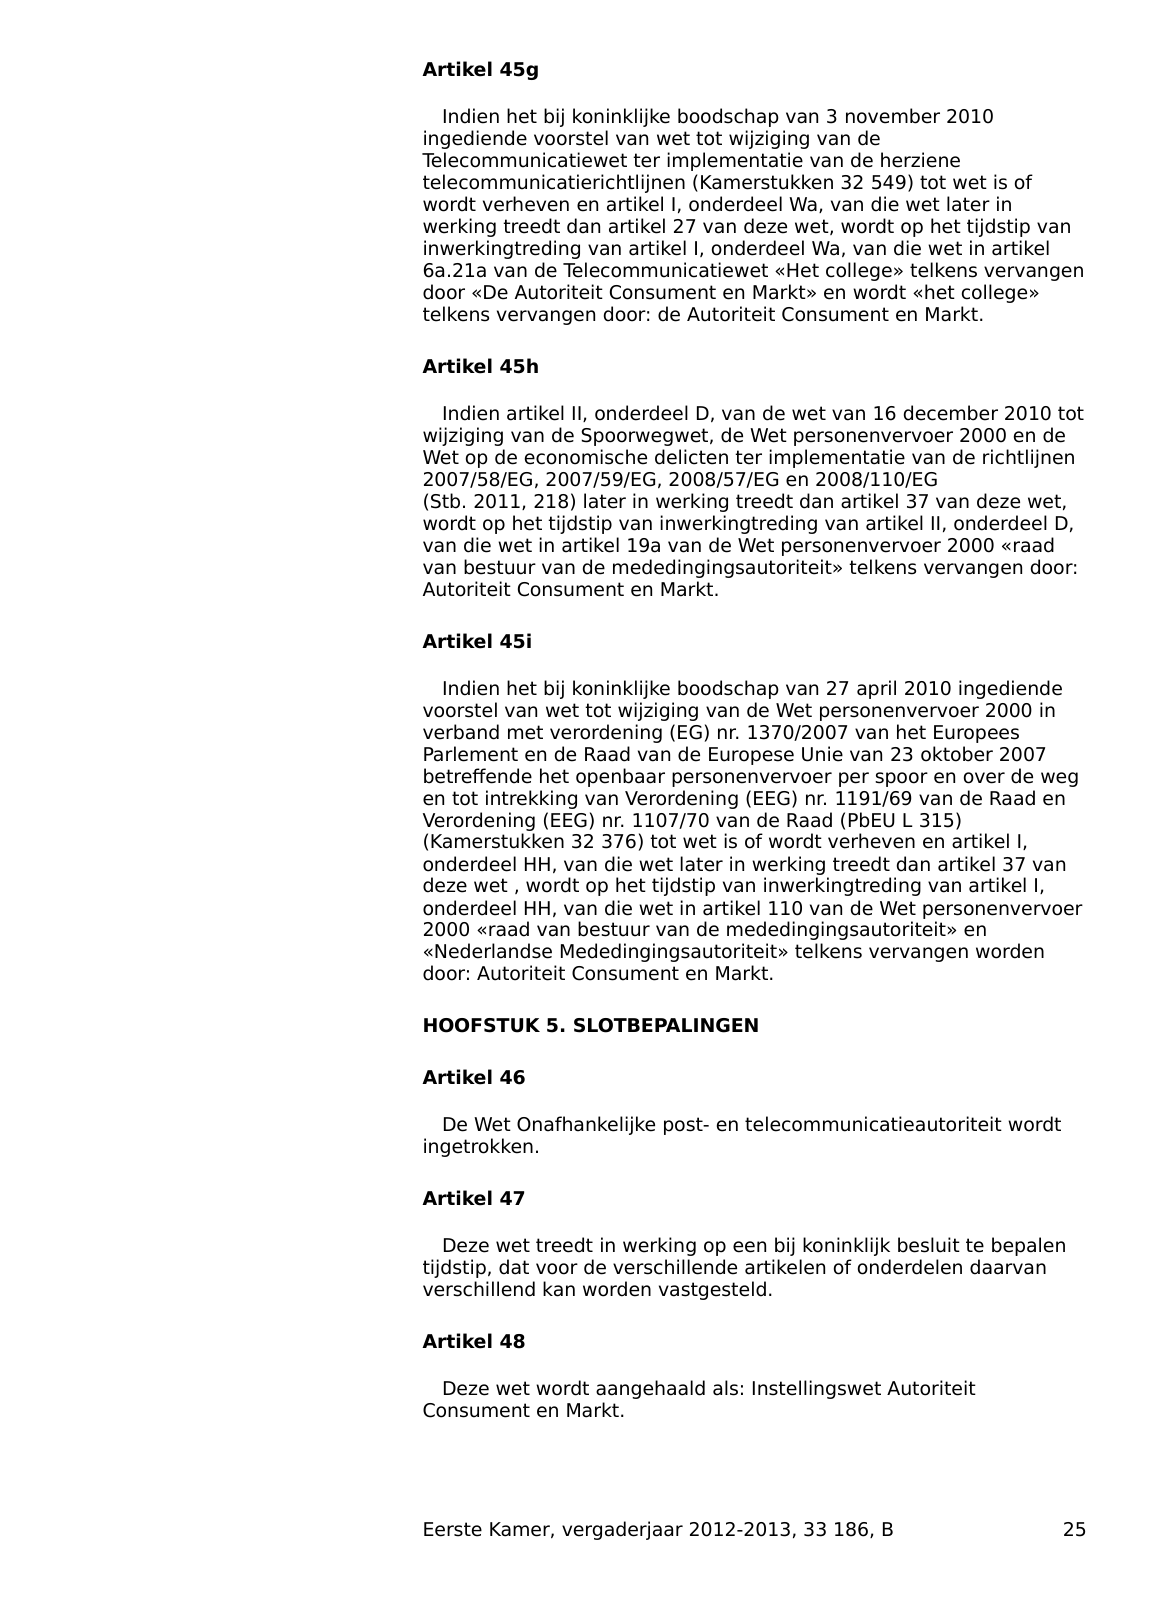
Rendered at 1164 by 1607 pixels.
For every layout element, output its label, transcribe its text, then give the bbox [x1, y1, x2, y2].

subtitle Artikel 45i [422, 631, 1087, 653]
text De Wet Onafhankelijke post- en telecommunicatieautoriteit wordt ingetrokken. [422, 1114, 1087, 1158]
subtitle Artikel 47 [422, 1188, 1087, 1210]
subtitle HOOFSTUK 5. SLOTBEPALINGEN [422, 1015, 1087, 1037]
text Indien artikel II, onderdeel D, van de wet van 16 december 2010 tot wijziging van de Spoorwegwet, de Wet personenvervoer 2000 en de Wet op de economische delicten ter implementatie van de richtlijnen 2007/58/EG, 2007/59/EG, 2008/57/EG en 2008/110/EG (Stb. 2011, 218) later in werking treedt dan artikel 37 van deze wet, wordt op het tijdstip van inwerkingtreding van artikel II, onderdeel D, van die wet in artikel 19a van de Wet personenvervoer 2000 «raad van bestuur van de mededingingsautoriteit» telkens vervangen door: Autoriteit Consument en Markt. [422, 403, 1087, 601]
text Deze wet wordt aangehaald als: Instellingswet Autoriteit Consument en Markt. [422, 1378, 1087, 1422]
subtitle Artikel 45g [422, 59, 1087, 81]
subtitle Artikel 48 [422, 1331, 1087, 1353]
subtitle Artikel 46 [422, 1067, 1087, 1089]
subtitle Artikel 45h [422, 356, 1087, 378]
text Deze wet treedt in werking op een bij koninklijk besluit te bepalen tijdstip, dat voor de verschillende artikelen of onderdelen daarvan verschillend kan worden vastgesteld. [422, 1235, 1087, 1301]
text Indien het bij koninklijke boodschap van 3 november 2010 ingediende voorstel van wet tot wijziging van de Telecommunicatiewet ter implementatie van de herziene telecommunicatierichtlijnen (Kamerstukken 32 549) tot wet is of wordt verheven en artikel I, onderdeel Wa, van die wet later in werking treedt dan artikel 27 van deze wet, wordt op het tijdstip van inwerkingtreding van artikel I, onderdeel Wa, van die wet in artikel 6a.21a van de Telecommunicatiewet «Het college» telkens vervangen door «De Autoriteit Consument en Markt» en wordt «het college» telkens vervangen door: de Autoriteit Consument en Markt. [422, 106, 1087, 326]
text Indien het bij koninklijke boodschap van 27 april 2010 ingediende voorstel van wet tot wijziging van de Wet personenvervoer 2000 in verband met verordening (EG) nr. 1370/2007 van het Europees Parlement en de Raad van de Europese Unie van 23 oktober 2007 betreffende het openbaar personenvervoer per spoor en over de weg en tot intrekking van Verordening (EEG) nr. 1191/69 van de Raad en Verordening (EEG) nr. 1107/70 van de Raad (PbEU L 315) (Kamerstukken 32 376) tot wet is of wordt verheven en artikel I, onderdeel HH, van die wet later in werking treedt dan artikel 37 van deze wet , wordt op het tijdstip van inwerkingtreding van artikel I, onderdeel HH, van die wet in artikel 110 van de Wet personenvervoer 2000 «raad van bestuur van de mededingingsautoriteit» en «Nederlandse Mededingingsautoriteit» telkens vervangen worden door: Autoriteit Consument en Markt. [422, 678, 1087, 985]
